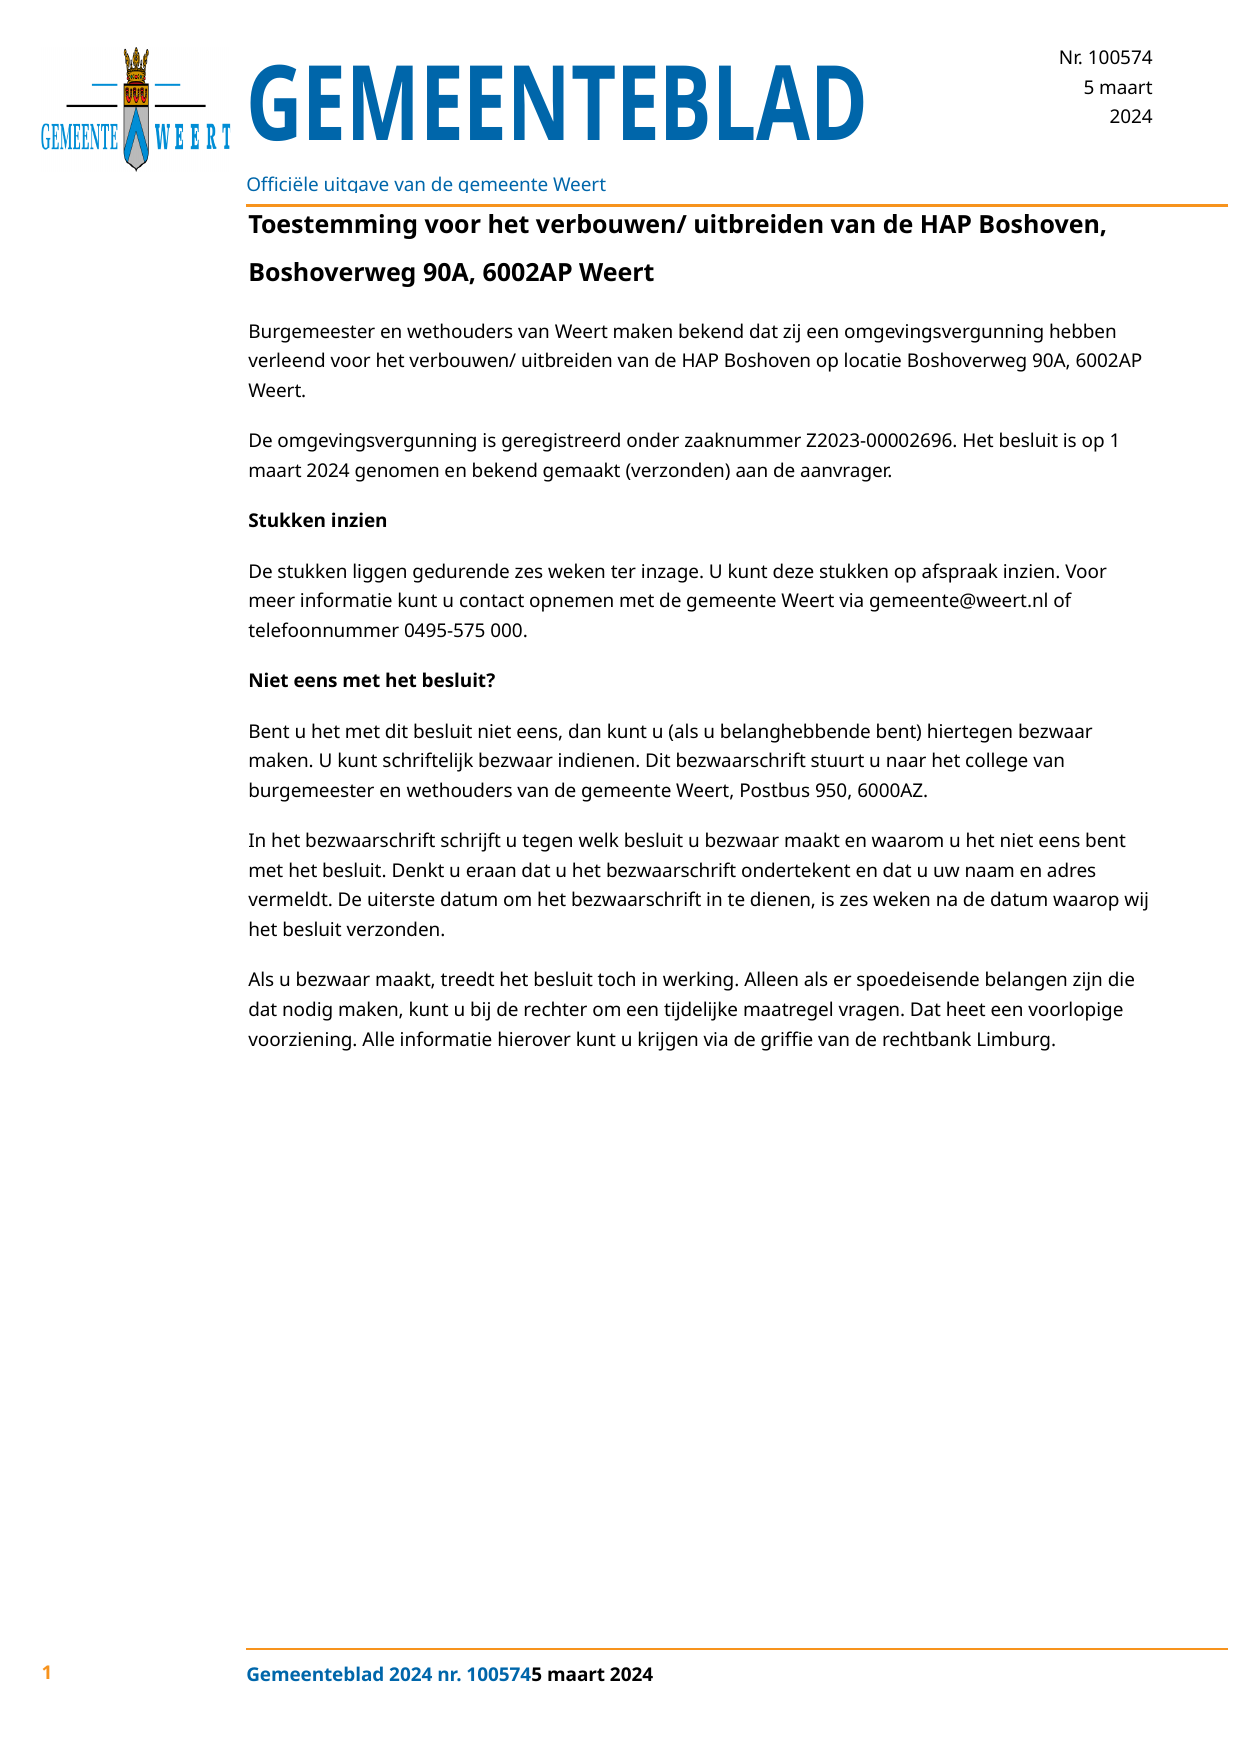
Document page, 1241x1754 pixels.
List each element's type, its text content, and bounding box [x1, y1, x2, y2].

text Niet eens met het besluit? [248, 667, 1152, 693]
picture [41, 47, 231, 172]
text Stukken inzien [248, 507, 1152, 533]
text De omgevingsvergunning is geregistreerd onder zaaknummer Z2023-00002696. Het besluit is op 1 maart 2024 genomen en bekend gemaakt (verzonden) aan de aanvrager. [248, 427, 1152, 483]
text Als u bezwaar maakt, treedt het besluit toch in werking. Alleen als er spoedeisende belangen zijn die dat nodig maken, kunt u bij de rechter om een tijdelijke maatregel vragen. Dat heet een voorlopige voorziening. Alle informatie hierover kunt u krijgen via de griffie van de rechtbank Limburg. [248, 967, 1152, 1052]
text In het bezwaarschrift schrijft u tegen welk besluit u bezwaar maakt en waarom u het niet eens bent met het besluit. Denkt u eraan dat u het bezwaarschrift ondertekent en dat u uw naam en adres vermeldt. De uiterste datum om het bezwaarschrift in te dienen, is zes weken na de datum waarop wij het besluit verzonden. [248, 827, 1152, 942]
text De stukken liggen gedurende zes weken ter inzage. U kunt deze stukken op afspraak inzien. Voor meer informatie kunt u contact opnemen met de gemeente Weert via gemeente@weert.nl of telefoonnummer 0495-575 000. [248, 558, 1152, 643]
text Burgemeester en wethouders van Weert maken bekend dat zij een omgevingsvergunning hebben verleend voor het verbouwen/ uitbreiden van de HAP Boshoven op locatie Boshoverweg 90A, 6002AP Weert. [248, 318, 1152, 403]
text Toestemming voor het verbouwen/ uitbreiden van de HAP Boshoven, Boshoverweg 90A, 6002AP Weert [248, 207, 1152, 288]
text Bent u het met dit besluit niet eens, dan kunt u (als u belanghebbende bent) hiertegen bezwaar maken. U kunt schriftelijk bezwaar indienen. Dit bezwaarschrift stuurt u naar het college van burgemeester en wethouders van de gemeente Weert, Postbus 950, 6000AZ. [248, 718, 1152, 803]
